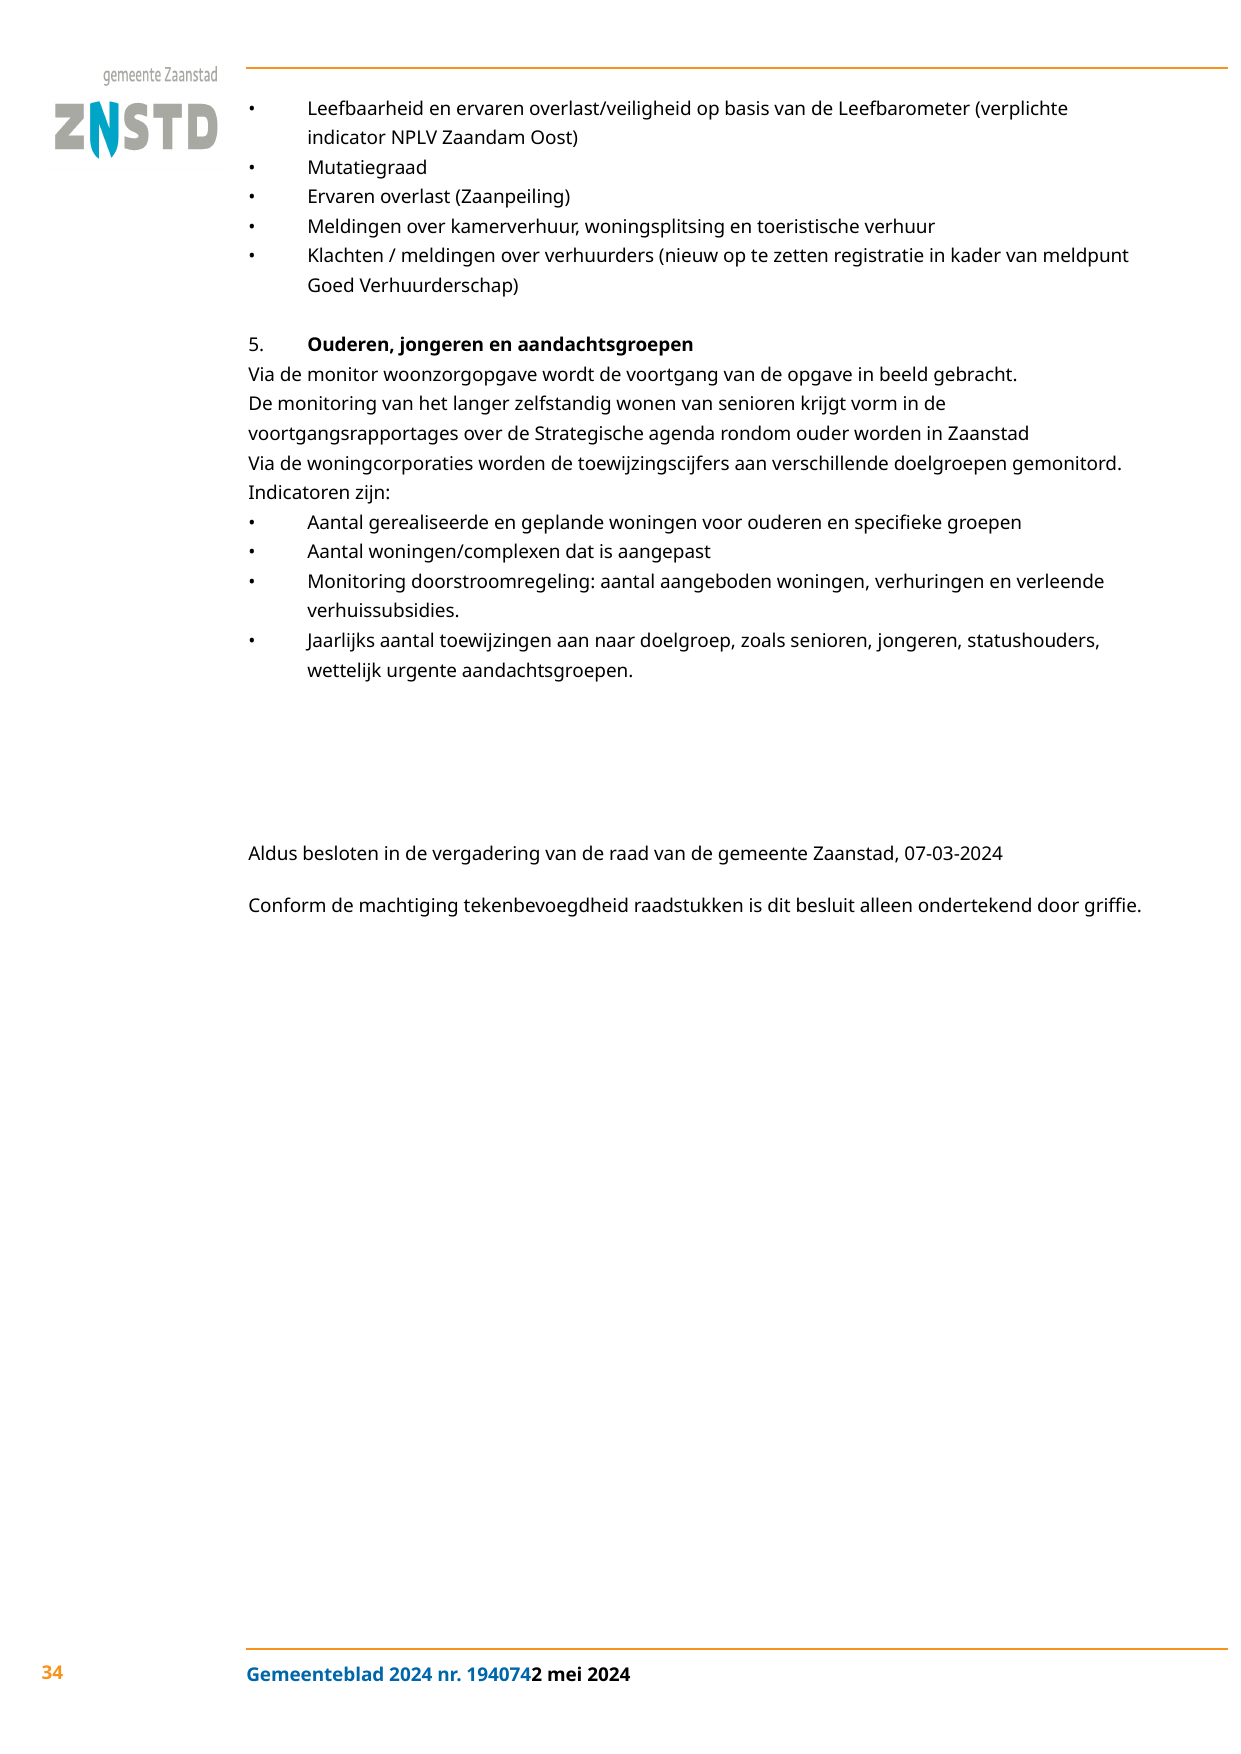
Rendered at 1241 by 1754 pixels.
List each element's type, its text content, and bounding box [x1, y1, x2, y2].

text Via de woningcorporaties worden de toewijzingscijfers aan verschillende doelgroepen gemonitord. [248, 450, 1152, 476]
text Indicatoren zijn: [248, 479, 1152, 505]
list Klachten / meldingen over verhuurders (nieuw op te zetten registratie in kader van meldpunt Goed Verhuurderschap) [248, 243, 1152, 298]
list Ervaren overlast (Zaanpeiling) [248, 183, 1152, 209]
list Aantal woningen/complexen dat is aangepast [248, 538, 1152, 564]
list Aantal gerealiseerde en geplande woningen voor ouderen en specifieke groepen [248, 509, 1152, 535]
list Monitoring doorstroomregeling: aantal aangeboden woningen, verhuringen en verleende verhuissubsidies. [248, 568, 1152, 623]
text Aldus besloten in de vergadering van de raad van de gemeente Zaanstad, 07-03-2024 [248, 841, 1152, 866]
list Meldingen over kamerverhuur, woningsplitsing en toeristische verhuur [248, 213, 1152, 239]
text Conform de machtiging tekenbevoegdheid raadstukken is dit besluit alleen ondertekend door griffie. [248, 892, 1152, 918]
text De monitoring van het langer zelfstandig wonen van senioren krijgt vorm in de voortgangsrapportages over de Strategische agenda rondom ouder worden in Zaanstad [248, 391, 1152, 446]
list Jaarlijks aantal toewijzingen aan naar doelgroep, zoals senioren, jongeren, statushouders, wettelijk urgente aandachtsgroepen. [248, 627, 1152, 683]
list Leefbaarheid en ervaren overlast/veiligheid op basis van de Leefbarometer (verplichte indicator NPLV Zaandam Oost) [248, 95, 1152, 150]
list Ouderen, jongeren en aandachtsgroepen [248, 331, 1152, 357]
picture [41, 47, 231, 172]
list Mutatiegraad [248, 154, 1152, 180]
text Via de monitor woonzorgopgave wordt de voortgang van de opgave in beeld gebracht. [248, 361, 1152, 387]
